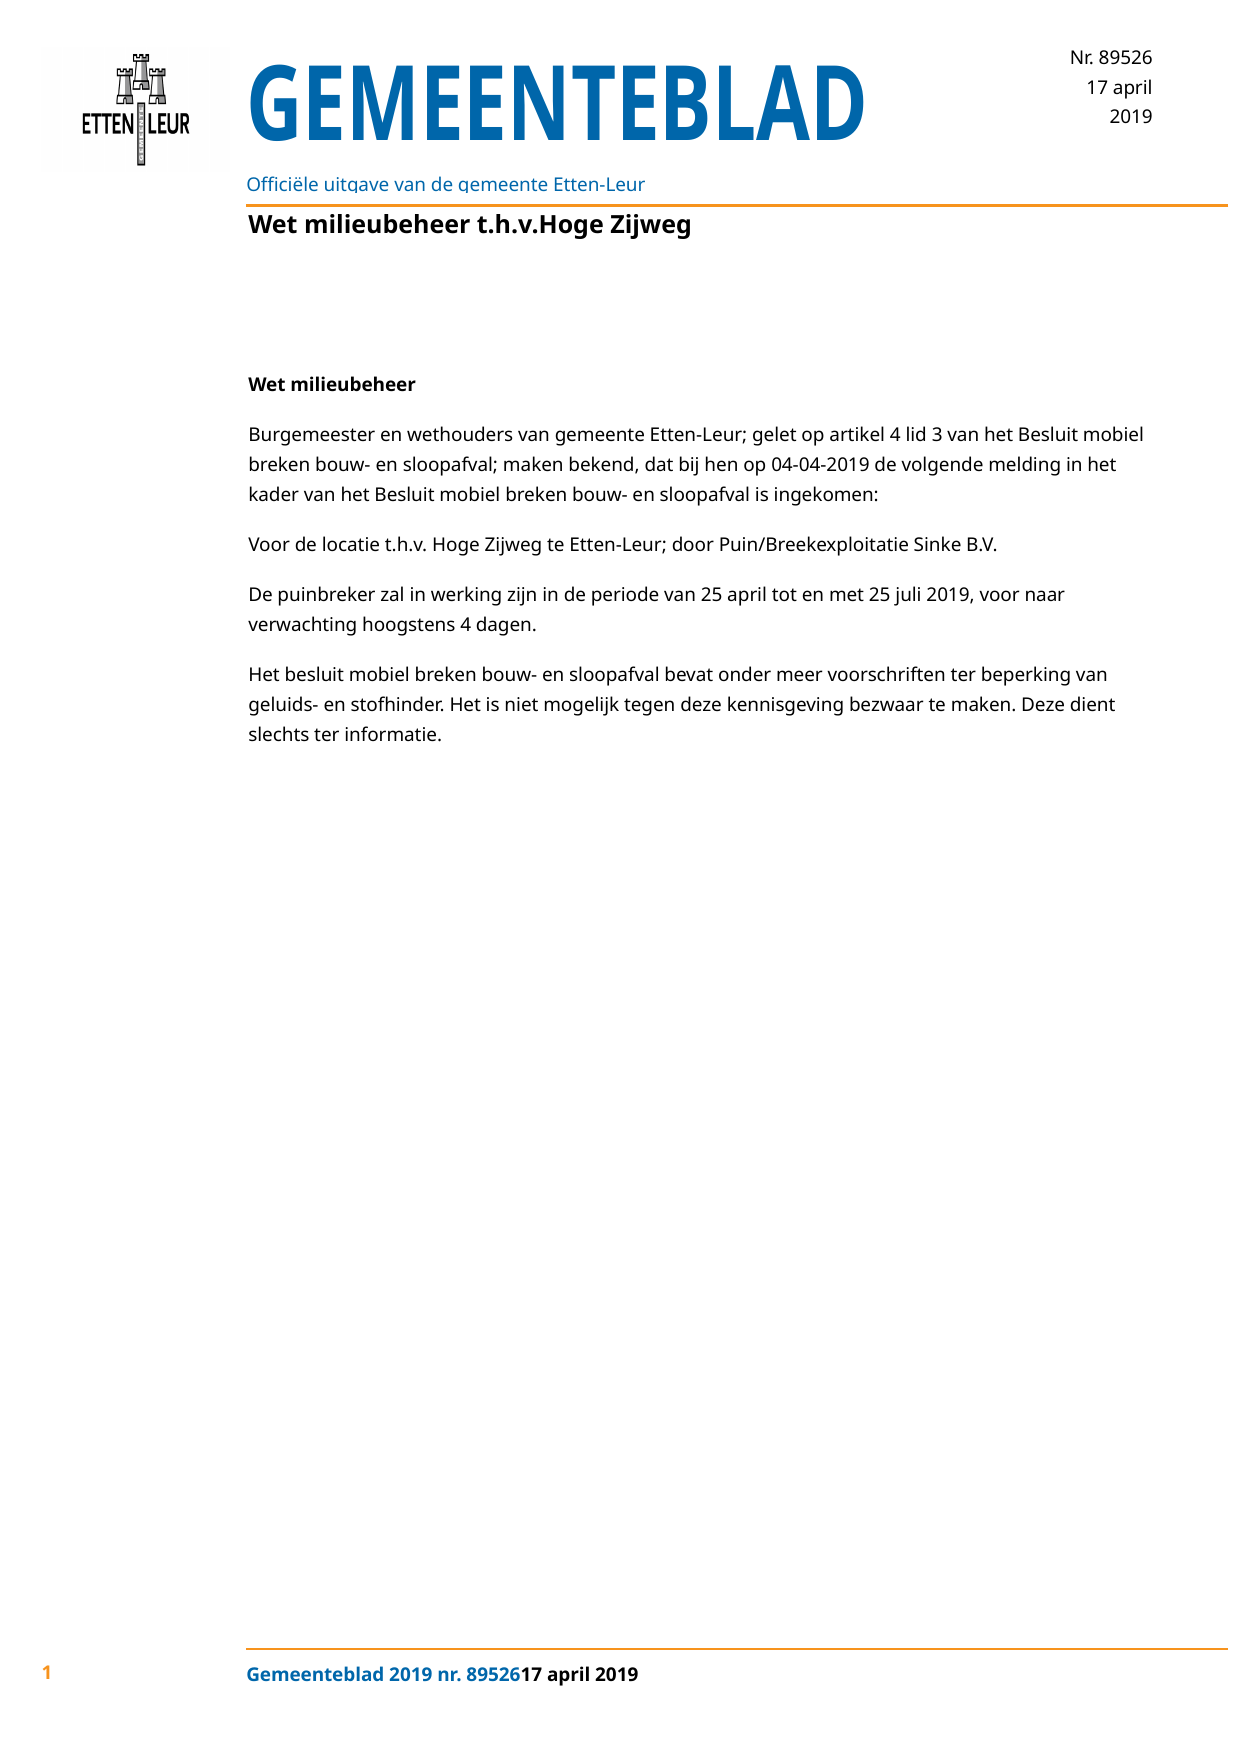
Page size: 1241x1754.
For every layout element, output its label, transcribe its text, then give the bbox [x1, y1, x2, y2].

text Burgemeester en wethouders van gemeente Etten-Leur; gelet op artikel 4 lid 3 van het Besluit mobiel breken bouw- en sloopafval; maken bekend, dat bij hen op 04-04-2019 de volgende melding in het kader van het Besluit mobiel breken bouw- en sloopafval is ingekomen: [248, 422, 1152, 506]
text De puinbreker zal in werking zijn in de periode van 25 april tot en met 25 juli 2019, voor naar verwachting hoogstens 4 dagen. [248, 582, 1152, 637]
text Het besluit mobiel breken bouw- en sloopafval bevat onder meer voorschriften ter beperking van geluids- en stofhinder. Het is niet mogelijk tegen deze kennisgeving bezwaar te maken. Deze dient slechts ter informatie. [248, 662, 1152, 746]
text Wet milieubeheer t.h.v.Hoge Zijweg [248, 207, 1152, 241]
text Voor de locatie t.h.v. Hoge Zijweg te Etten-Leur; door Puin/Breekexploitatie Sinke B.V. [248, 531, 1152, 557]
picture [41, 47, 231, 172]
text Wet milieubeheer [248, 371, 1152, 397]
